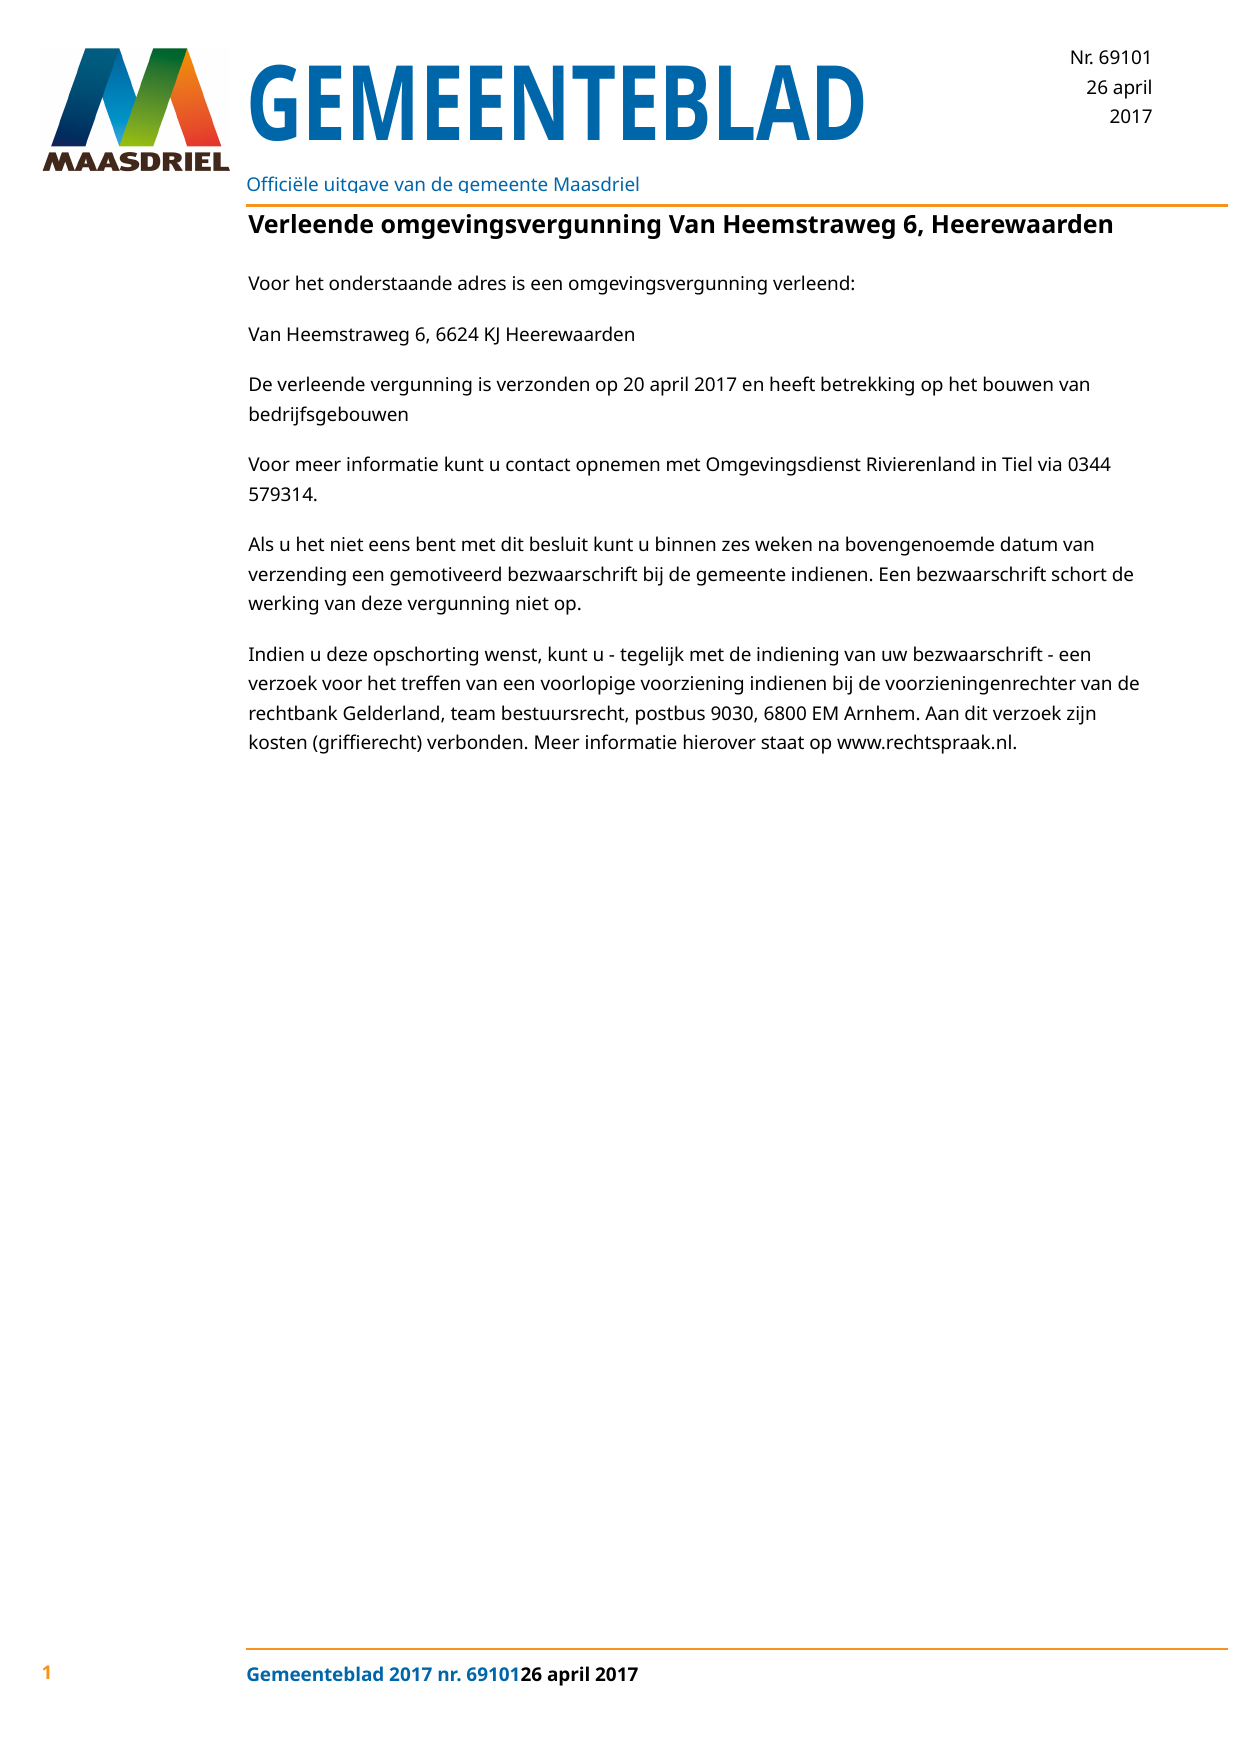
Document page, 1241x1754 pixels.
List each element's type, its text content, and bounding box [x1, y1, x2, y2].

text Indien u deze opschorting wenst, kunt u - tegelijk met de indiening van uw bezwaarschrift - een verzoek voor het treffen van een voorlopige voorziening indienen bij de voorzieningenrechter van de rechtbank Gelderland, team bestuursrecht, postbus 9030, 6800 EM Arnhem. Aan dit verzoek zijn kosten (griffierecht) verbonden. Meer informatie hierover staat op www.rechtspraak.nl. [248, 641, 1152, 755]
text De verleende vergunning is verzonden op 20 april 2017 en heeft betrekking op het bouwen van bedrijfsgebouwen [248, 371, 1152, 426]
text Verleende omgevingsvergunning Van Heemstraweg 6, Heerewaarden [248, 207, 1152, 241]
picture [41, 47, 231, 172]
text Voor meer informatie kunt u contact opnemen met Omgevingsdienst Rivierenland in Tiel via 0344 579314. [248, 451, 1152, 506]
text Van Heemstraweg 6, 6624 KJ Heerewaarden [248, 321, 1152, 346]
text Als u het niet eens bent met dit besluit kunt u binnen zes weken na bovengenoemde datum van verzending een gemotiveerd bezwaarschrift bij de gemeente indienen. Een bezwaarschrift schort de werking van deze vergunning niet op. [248, 531, 1152, 616]
text Voor het onderstaande adres is een omgevingsvergunning verleend: [248, 270, 1152, 296]
